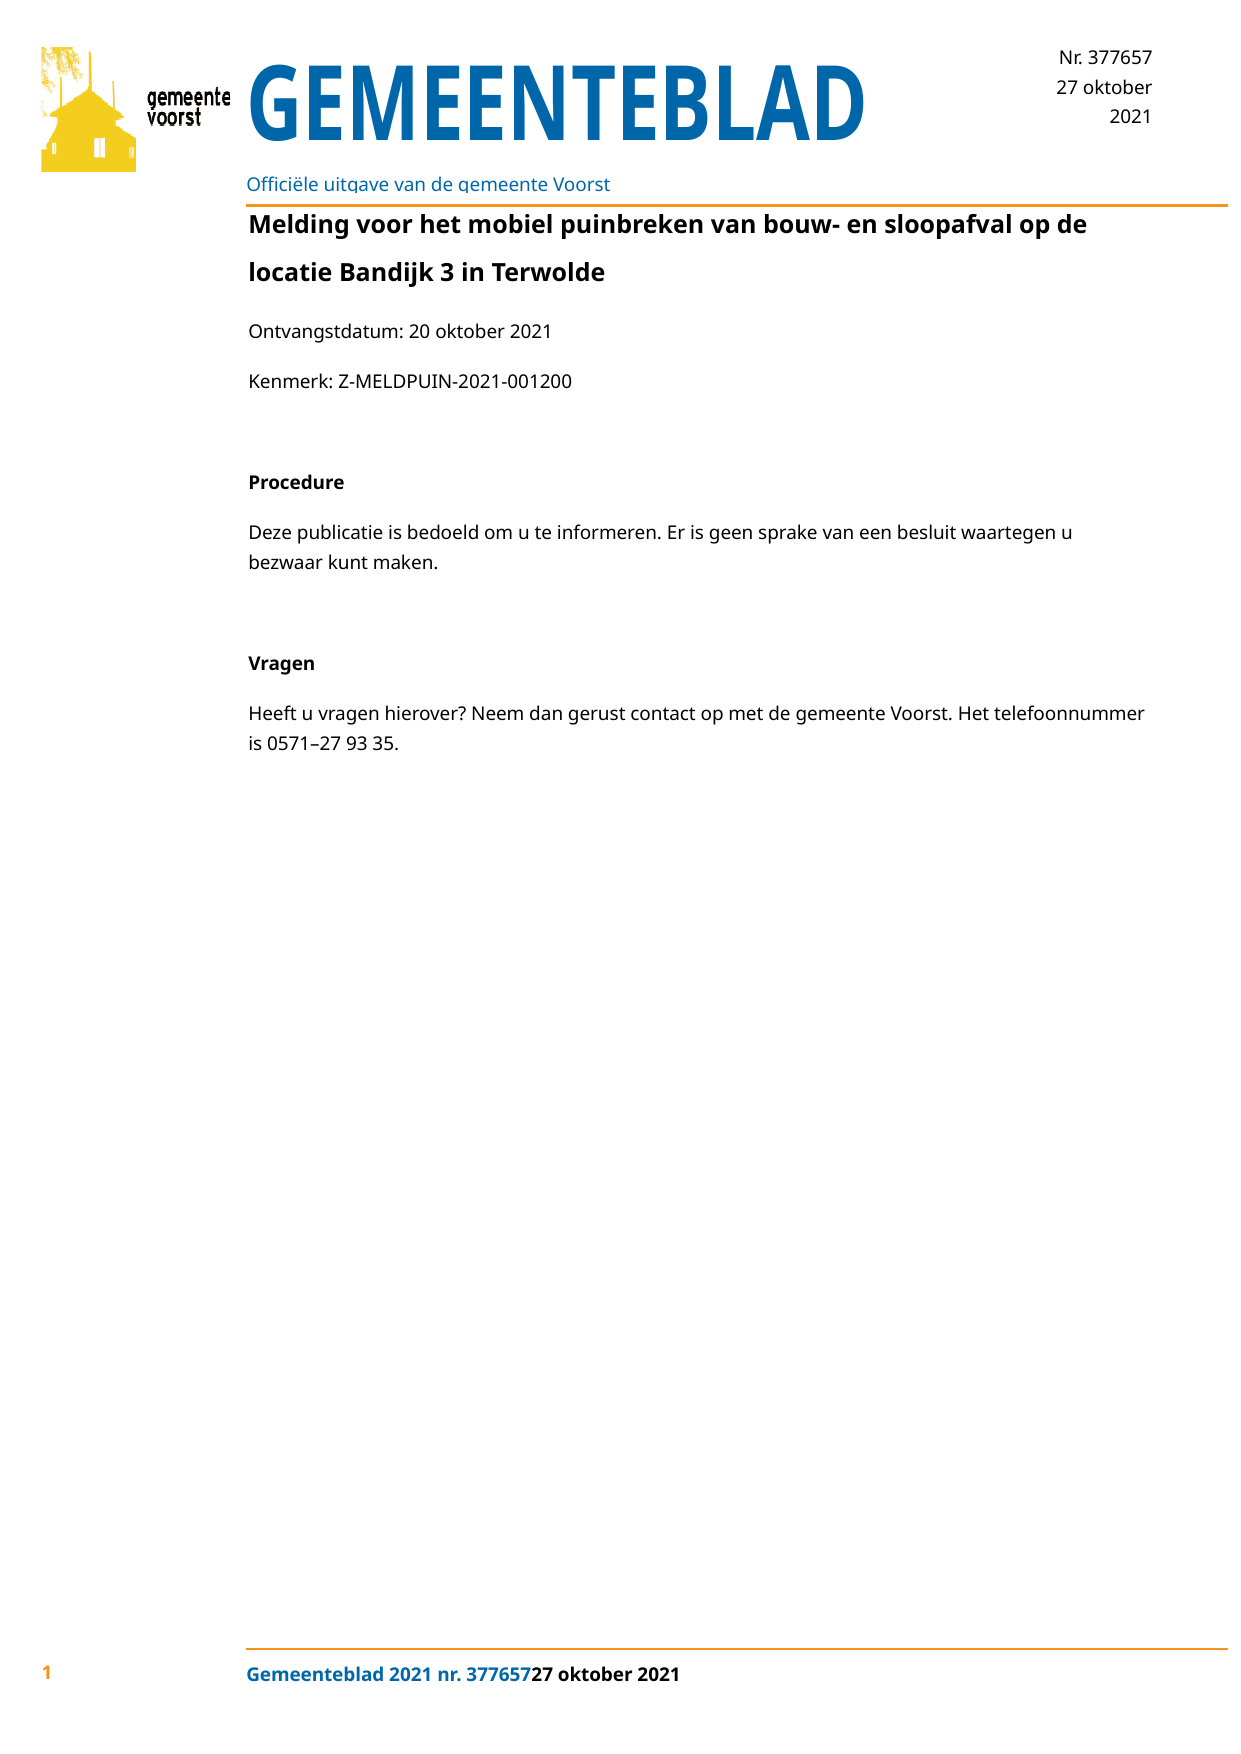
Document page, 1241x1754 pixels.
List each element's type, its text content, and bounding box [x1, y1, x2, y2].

text Vragen [248, 650, 1152, 676]
text Heeft u vragen hierover? Neem dan gerust contact op met de gemeente Voorst. Het telefoonnummer is 0571–27 93 35. [248, 700, 1152, 756]
text Procedure [248, 469, 1152, 495]
text Kenmerk: Z-MELDPUIN-2021-001200 [248, 368, 1152, 394]
picture [41, 47, 231, 172]
text Melding voor het mobiel puinbreken van bouw- en sloopafval op de locatie Bandijk 3 in Terwolde [248, 207, 1152, 288]
text Deze publicatie is bedoeld om u te informeren. Er is geen sprake van een besluit waartegen u bezwaar kunt maken. [248, 519, 1152, 575]
text Ontvangstdatum: 20 oktober 2021 [248, 318, 1152, 344]
